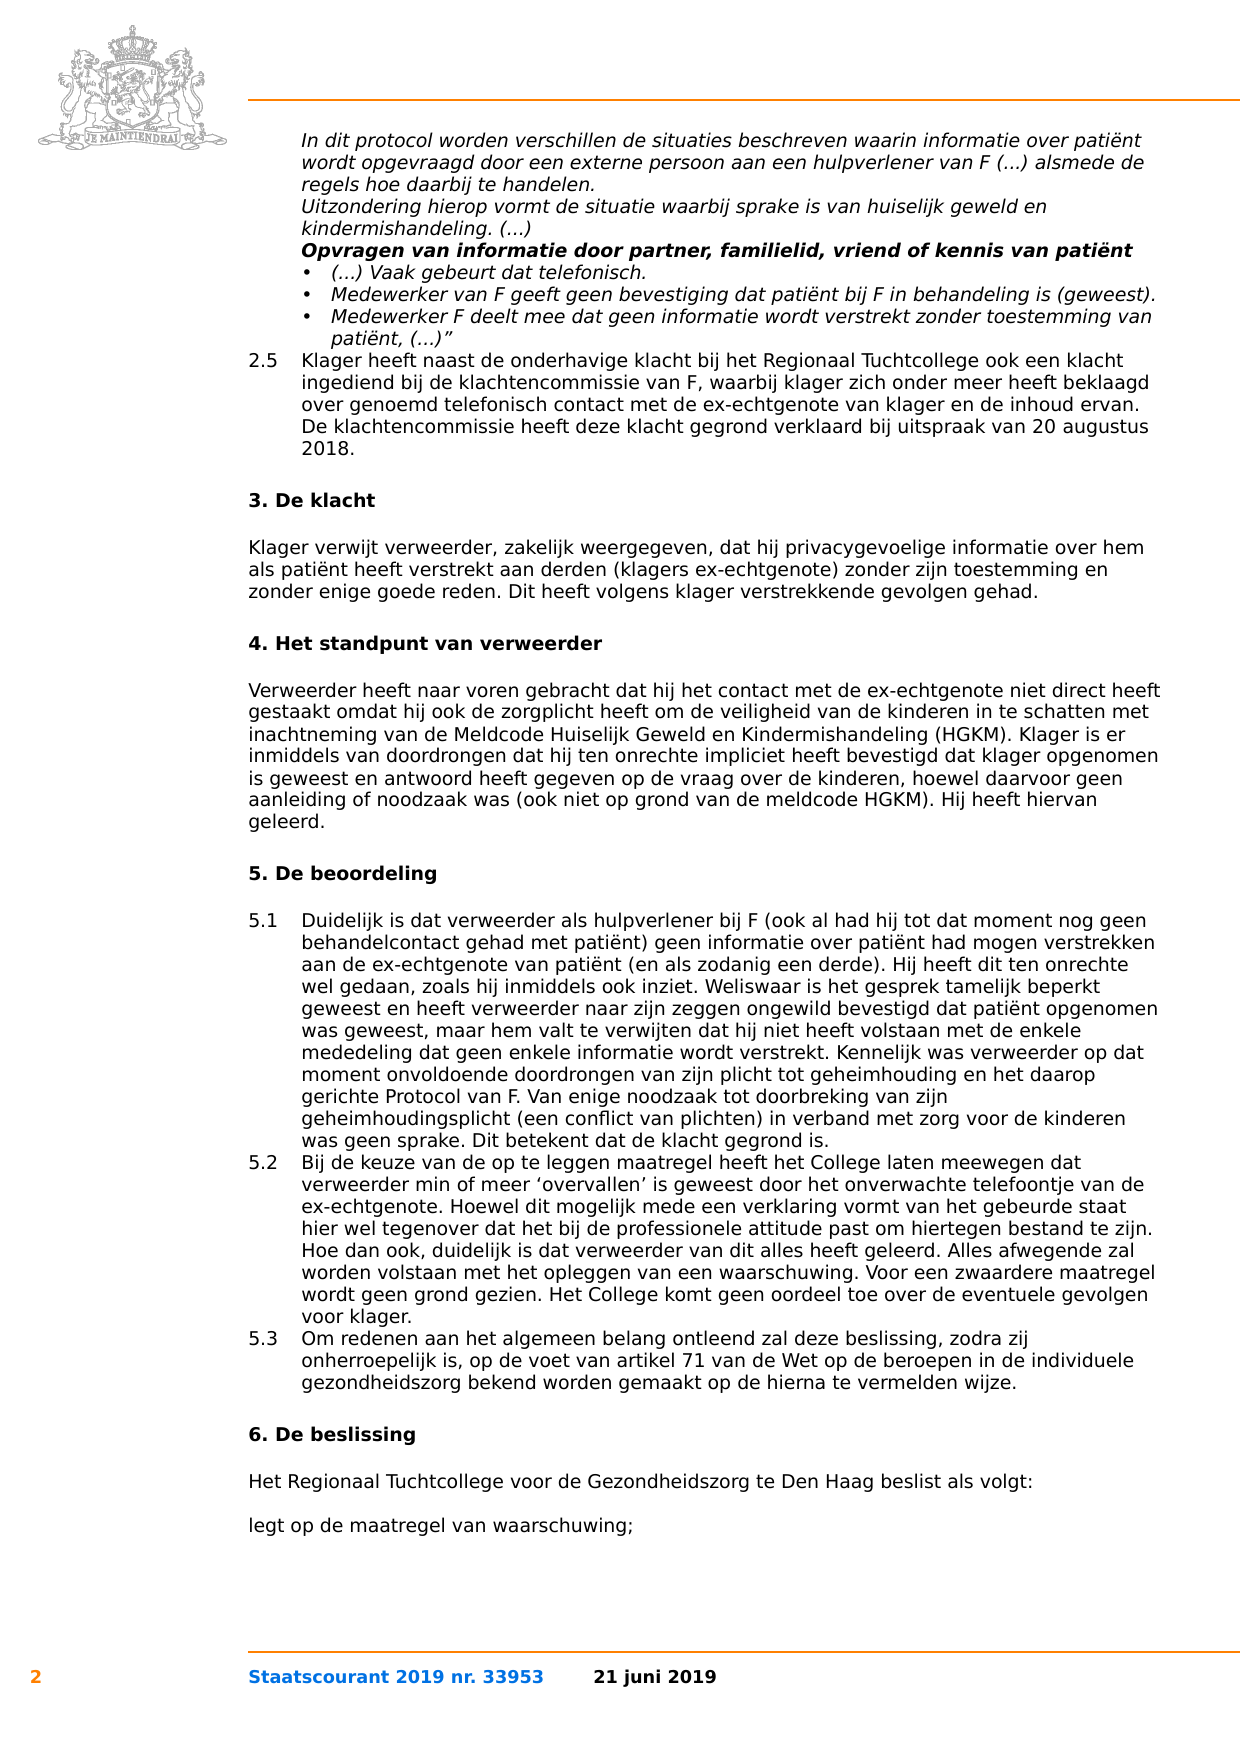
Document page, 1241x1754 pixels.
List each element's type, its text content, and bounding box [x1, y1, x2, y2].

text • (...) Vaak gebeurt dat telefonisch. [301, 262, 1163, 284]
text Het Regionaal Tuchtcollege voor de Gezondheidszorg te Den Haag beslist als volgt: [248, 1471, 1163, 1493]
text Verweerder heeft naar voren gebracht dat hij het contact met de ex-echtgenote niet direct heeft gestaakt omdat hij ook de zorgplicht heeft om de veiligheid van de kinderen in te schatten met inachtneming van de Meldcode Huiselijk Geweld en Kindermishandeling (HGKM). Klager is er inmiddels van doordrongen dat hij ten onrechte impliciet heeft bevestigd dat klager opgenomen is geweest en antwoord heeft gegeven op de vraag over de kinderen, hoewel daarvoor geen aanleiding of noodzaak was (ook niet op grond van de meldcode HGKM). Hij heeft hiervan geleerd. [248, 679, 1163, 833]
text Opvragen van informatie door partner, familielid, vriend of kennis van patiënt [301, 240, 1163, 262]
text legt op de maatregel van waarschuwing; [248, 1515, 1163, 1537]
text 2.5 Klager heeft naast de onderhavige klacht bij het Regionaal Tuchtcollege ook een klacht ingediend bij de klachtencommissie van F, waarbij klager zich onder meer heeft beklaagd over genoemd telefonisch contact met de ex-echtgenote van klager en de inhoud ervan. De klachtencommissie heeft deze klacht gegrond verklaard bij uitspraak van 20 augustus 2018. [248, 350, 1163, 459]
subtitle 5. De beoordeling [248, 863, 1163, 885]
text • Medewerker van F geeft geen bevestiging dat patiënt bij F in behandeling is (geweest). [301, 284, 1163, 306]
subtitle 6. De beslissing [248, 1424, 1163, 1446]
subtitle 4. Het standpunt van verweerder [248, 632, 1163, 654]
subtitle 3. De klacht [248, 489, 1163, 512]
picture [38, 25, 227, 150]
text In dit protocol worden verschillen de situaties beschreven waarin informatie over patiënt wordt opgevraagd door een externe persoon aan een hulpverlener van F (...) alsmede de regels hoe daarbij te handelen. [301, 130, 1163, 196]
text 5.1 Duidelijk is dat verweerder als hulpverlener bij F (ook al had hij tot dat moment nog geen behandelcontact gehad met patiënt) geen informatie over patiënt had mogen verstrekken aan de ex-echtgenote van patiënt (en als zodanig een derde). Hij heeft dit ten onrechte wel gedaan, zoals hij inmiddels ook inziet. Weliswaar is het gesprek tamelijk beperkt geweest en heeft verweerder naar zijn zeggen ongewild bevestigd dat patiënt opgenomen was geweest, maar hem valt te verwijten dat hij niet heeft volstaan met de enkele mededeling dat geen enkele informatie wordt verstrekt. Kennelijk was verweerder op dat moment onvoldoende doordrongen van zijn plicht tot geheimhouding en het daarop gerichte Protocol van F. Van enige noodzaak tot doorbreking van zijn geheimhoudingsplicht (een conflict van plichten) in verband met zorg voor de kinderen was geen sprake. Dit betekent dat de klacht gegrond is. [248, 910, 1163, 1152]
text Uitzondering hierop vormt de situatie waarbij sprake is van huiselijk geweld en kindermishandeling. (...) [301, 196, 1163, 240]
text • Medewerker F deelt mee dat geen informatie wordt verstrekt zonder toestemming van patiënt, (...)” [301, 306, 1163, 350]
text 5.2 Bij de keuze van de op te leggen maatregel heeft het College laten meewegen dat verweerder min of meer ‘overvallen’ is geweest door het onverwachte telefoontje van de ex-echtgenote. Hoewel dit mogelijk mede een verklaring vormt van het gebeurde staat hier wel tegenover dat het bij de professionele attitude past om hiertegen bestand te zijn. Hoe dan ook, duidelijk is dat verweerder van dit alles heeft geleerd. Alles afwegende zal worden volstaan met het opleggen van een waarschuwing. Voor een zwaardere maatregel wordt geen grond gezien. Het College komt geen oordeel toe over de eventuele gevolgen voor klager. [248, 1152, 1163, 1328]
text Klager verwijt verweerder, zakelijk weergegeven, dat hij privacygevoelige informatie over hem als patiënt heeft verstrekt aan derden (klagers ex-echtgenote) zonder zijn toestemming en zonder enige goede reden. Dit heeft volgens klager verstrekkende gevolgen gehad. [248, 537, 1163, 602]
text 5.3 Om redenen aan het algemeen belang ontleend zal deze beslissing, zodra zij onherroepelijk is, op de voet van artikel 71 van de Wet op de beroepen in de individuele gezondheidszorg bekend worden gemaakt op de hierna te vermelden wijze. [248, 1328, 1163, 1394]
